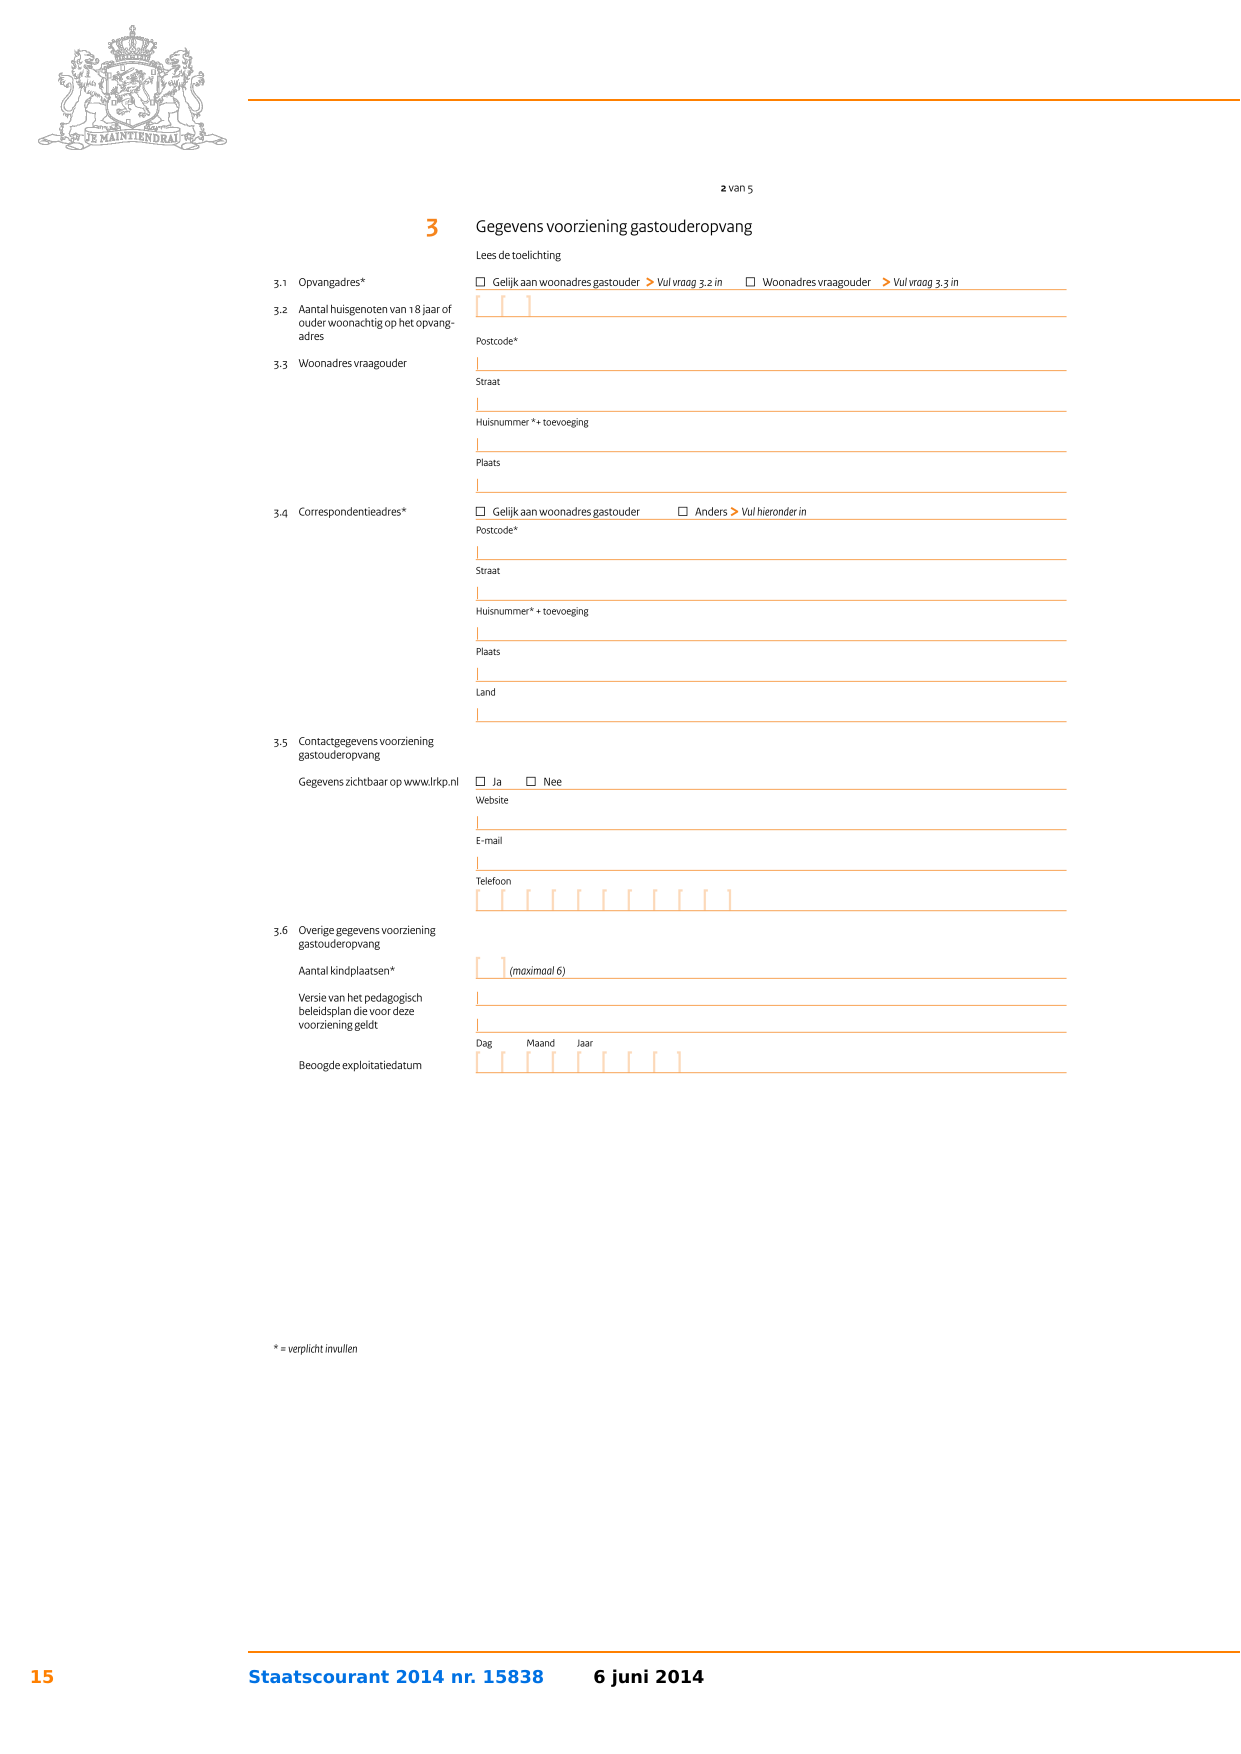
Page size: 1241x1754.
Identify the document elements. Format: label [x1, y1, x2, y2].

picture [38, 25, 227, 150]
picture [248, 151, 1134, 1404]
